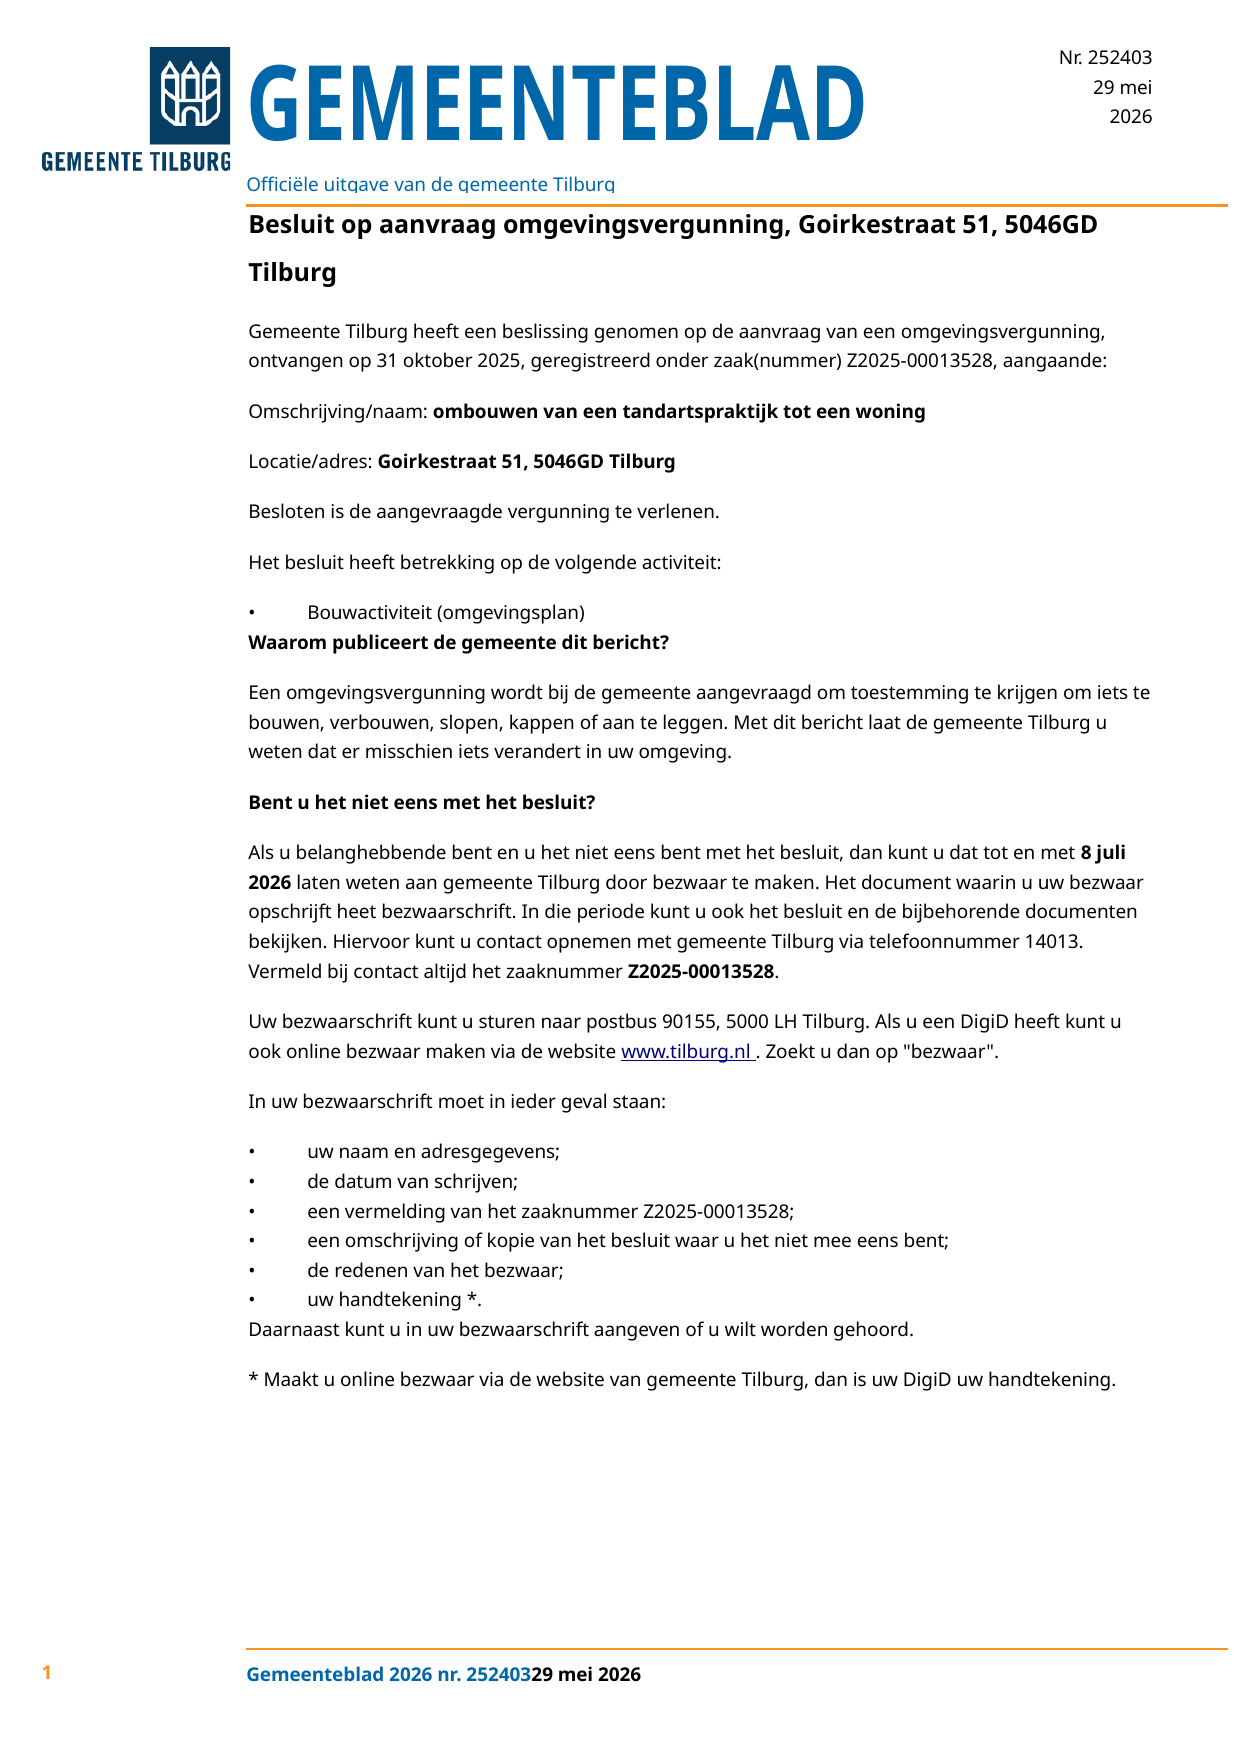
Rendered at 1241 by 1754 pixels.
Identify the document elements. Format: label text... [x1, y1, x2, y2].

text Besloten is de aangevraagde vergunning te verlenen. [248, 499, 1152, 524]
list een omschrijving of kopie van het besluit waar u het niet mee eens bent; [248, 1227, 1152, 1253]
list een vermelding van het zaaknummer Z2025-00013528; [248, 1198, 1152, 1224]
text Besluit op aanvraag omgevingsvergunning, Goirkestraat 51, 5046GD Tilburg [248, 207, 1152, 288]
list de redenen van het bezwaar; [248, 1257, 1152, 1283]
list Bouwactiviteit (omgevingsplan) [248, 599, 1152, 625]
list uw handtekening *. [248, 1287, 1152, 1312]
text Bent u het niet eens met het besluit? [248, 789, 1152, 815]
text Het besluit heeft betrekking op de volgende activiteit: [248, 549, 1152, 575]
text Daarnaast kunt u in uw bezwaarschrift aangeven of u wilt worden gehoord. [248, 1316, 1152, 1342]
text Een omgevingsvergunning wordt bij de gemeente aangevraagd om toestemming te krijgen om iets te bouwen, verbouwen, slopen, kappen of aan te leggen. Met dit bericht laat de gemeente Tilburg u weten dat er misschien iets verandert in uw omgeving. [248, 679, 1152, 764]
text Als u belanghebbende bent en u het niet eens bent met het besluit, dan kunt u dat tot en met 8 juli 2026 laten weten aan gemeente Tilburg door bezwaar te maken. Het document waarin u uw bezwaar opschrijft heet bezwaarschrift. In die periode kunt u ook het besluit en de bijbehorende documenten bekijken. Hiervoor kunt u contact opnemen met gemeente Tilburg via telefoonnummer 14013. Vermeld bij contact altijd het zaaknummer Z2025-00013528. [248, 839, 1152, 984]
text Uw bezwaarschrift kunt u sturen naar postbus 90155, 5000 LH Tilburg. Als u een DigiD heeft kunt u ook online bezwaar maken via de website www.tilburg.nl . Zoekt u dan op "bezwaar". [248, 1008, 1152, 1064]
text In uw bezwaarschrift moet in ieder geval staan: [248, 1088, 1152, 1114]
text Locatie/adres: Goirkestraat 51, 5046GD Tilburg [248, 448, 1152, 474]
text Waarom publiceert de gemeente dit bericht? [248, 629, 1152, 655]
text Gemeente Tilburg heeft een beslissing genomen op de aanvraag van een omgevingsvergunning, ontvangen op 31 oktober 2025, geregistreerd onder zaak(nummer) Z2025-00013528, aangaande: [248, 318, 1152, 373]
list uw naam en adresgegevens; [248, 1139, 1152, 1164]
picture [41, 47, 231, 172]
text * Maakt u online bezwaar via de website van gemeente Tilburg, dan is uw DigiD uw handtekening. [248, 1367, 1152, 1392]
text Omschrijving/naam: ombouwen van een tandartspraktijk tot een woning [248, 398, 1152, 424]
list de datum van schrijven; [248, 1168, 1152, 1194]
